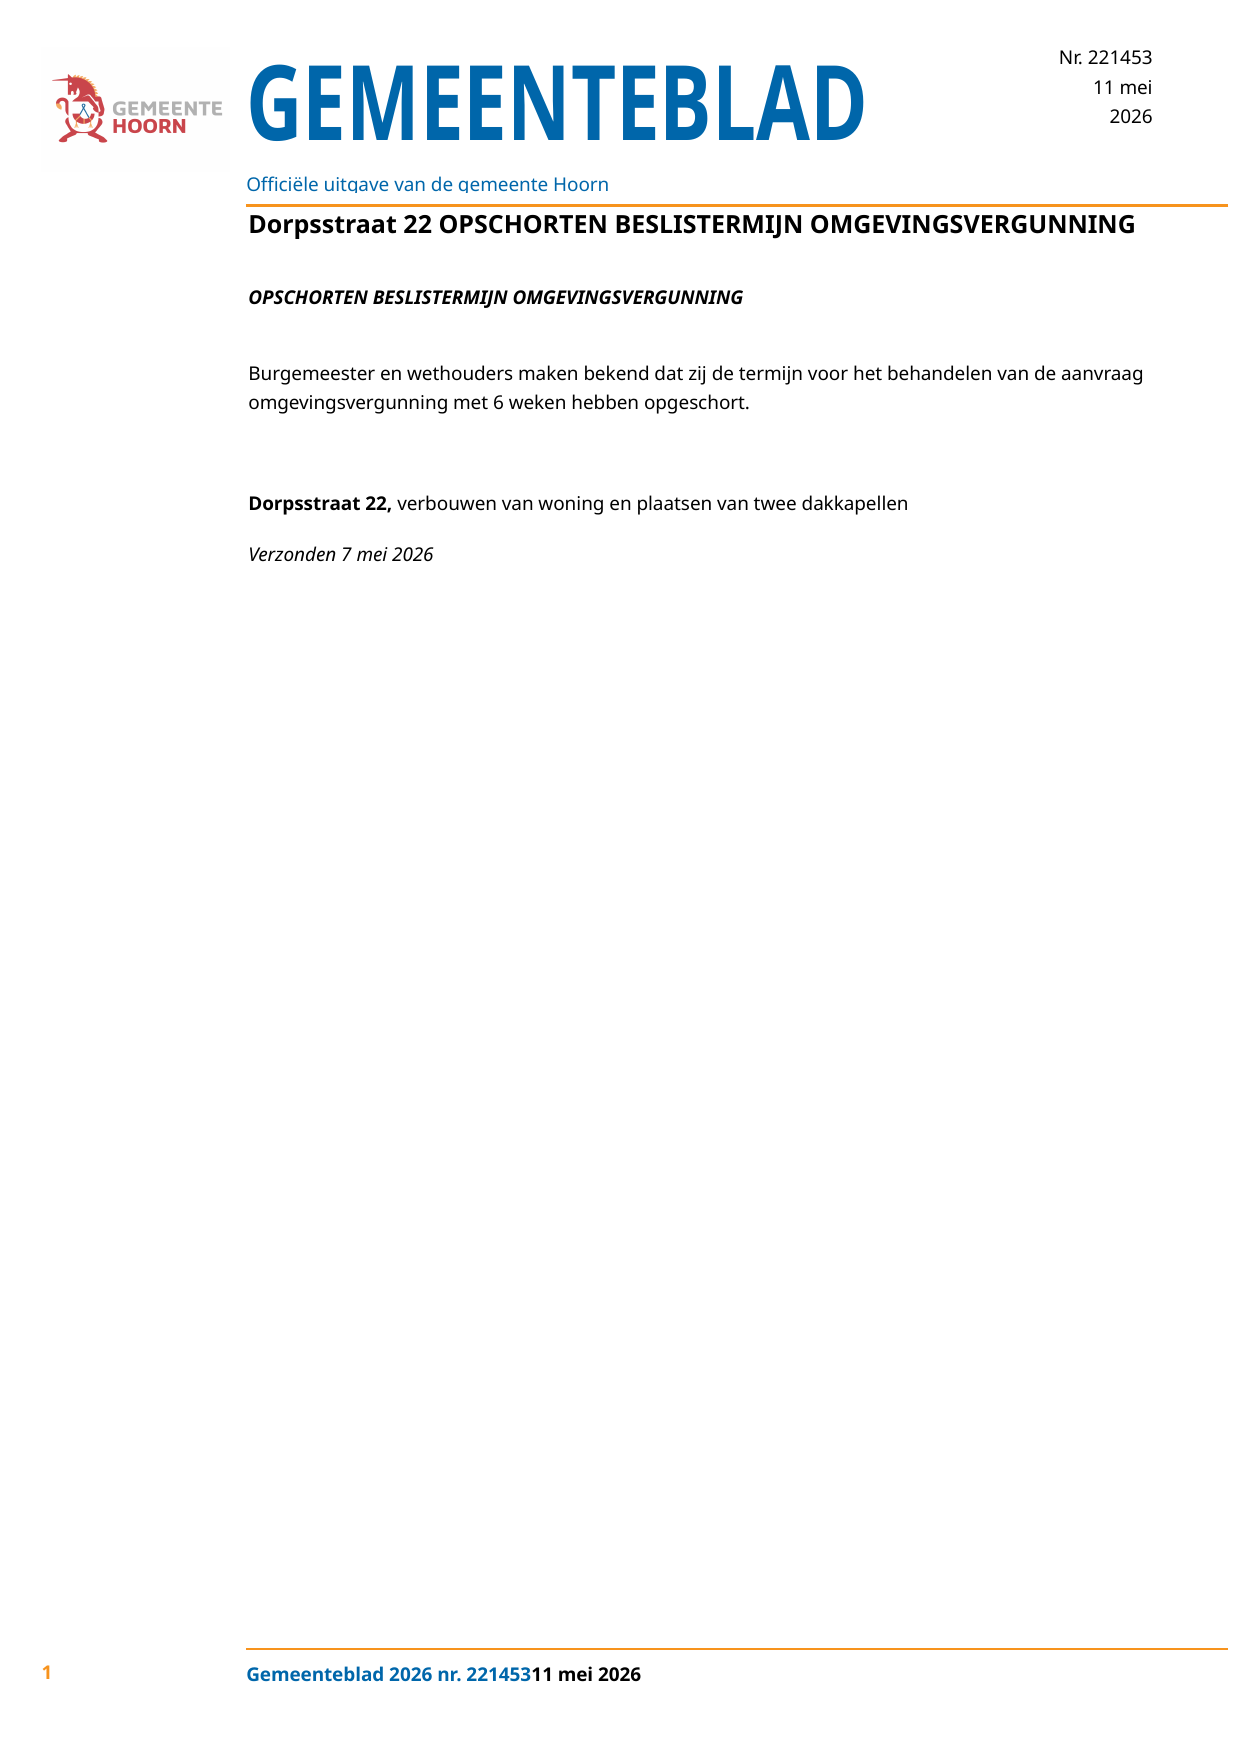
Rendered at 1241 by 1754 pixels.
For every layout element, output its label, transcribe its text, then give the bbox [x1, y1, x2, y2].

text Dorpsstraat 22 OPSCHORTEN BESLISTERMIJN OMGEVINGSVERGUNNING [248, 207, 1152, 241]
text Dorpsstraat 22, verbouwen van woning en plaatsen van twee dakkapellen [248, 490, 1152, 516]
picture [41, 47, 231, 172]
text Burgemeester en wethouders maken bekend dat zij de termijn voor het behandelen van de aanvraag omgevingsvergunning met 6 weken hebben opgeschort. [248, 360, 1152, 415]
text OPSCHORTEN BESLISTERMIJN OMGEVINGSVERGUNNING [248, 284, 1152, 309]
text Verzonden 7 mei 2026 [248, 541, 1152, 567]
